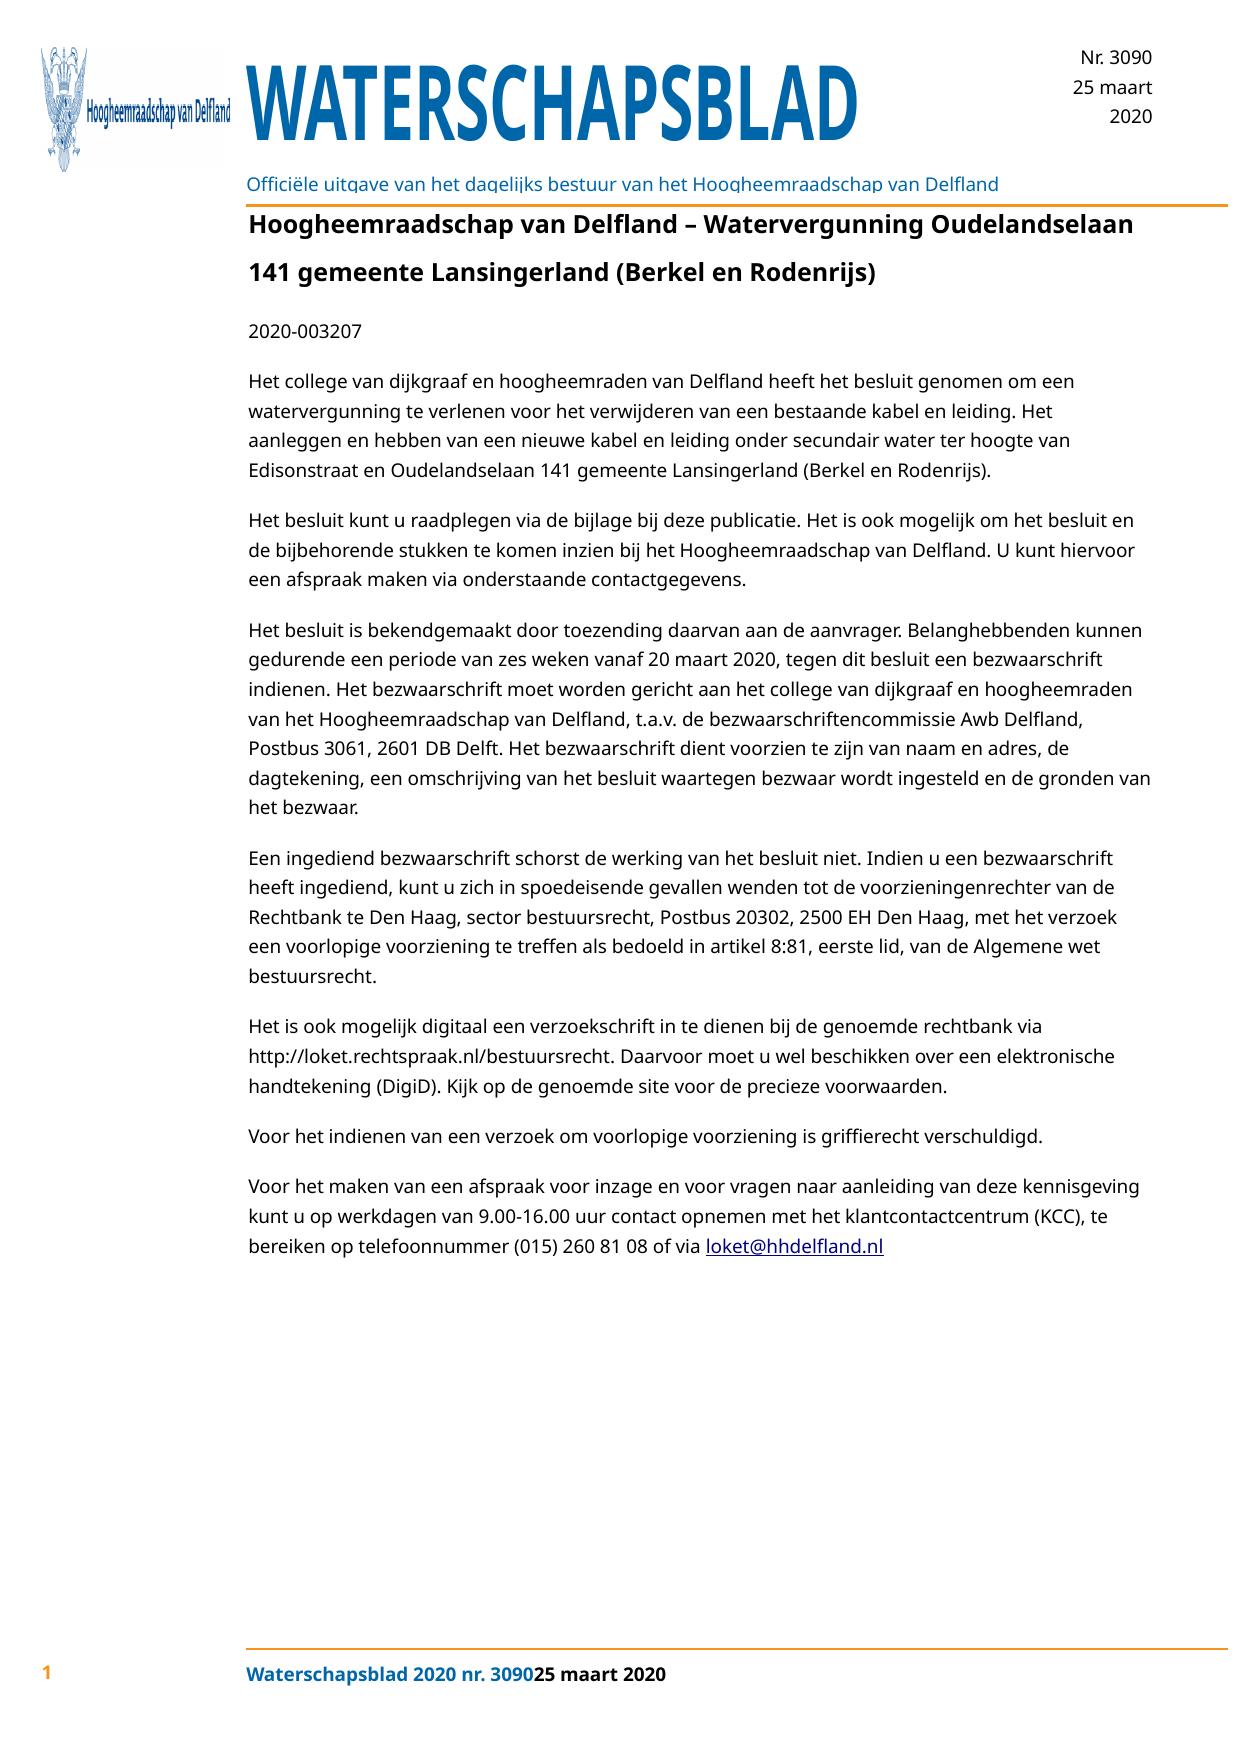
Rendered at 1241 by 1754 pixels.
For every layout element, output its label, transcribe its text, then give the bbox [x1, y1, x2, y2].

text Het besluit is bekendgemaakt door toezending daarvan aan de aanvrager. Belanghebbenden kunnen gedurende een periode van zes weken vanaf 20 maart 2020, tegen dit besluit een bezwaarschrift indienen. Het bezwaarschrift moet worden gericht aan het college van dijkgraaf en hoogheemraden van het Hoogheemraadschap van Delfland, t.a.v. de bezwaarschriftencommissie Awb Delfland, Postbus 3061, 2601 DB Delft. Het bezwaarschrift dient voorzien te zijn van naam en adres, de dagtekening, een omschrijving van het besluit waartegen bezwaar wordt ingesteld en de gronden van het bezwaar. [248, 617, 1152, 820]
text Hoogheemraadschap van Delfland – Watervergunning Oudelandselaan 141 gemeente Lansingerland (Berkel en Rodenrijs) [248, 207, 1152, 288]
text Een ingediend bezwaarschrift schorst de werking van het besluit niet. Indien u een bezwaarschrift heeft ingediend, kunt u zich in spoedeisende gevallen wenden tot de voorzieningenrechter van de Rechtbank te Den Haag, sector bestuursrecht, Postbus 20302, 2500 EH Den Haag, met het verzoek een voorlopige voorziening te treffen als bedoeld in artikel 8:81, eerste lid, van de Algemene wet bestuursrecht. [248, 845, 1152, 989]
text Voor het indienen van een verzoek om voorlopige voorziening is griffierecht verschuldigd. [248, 1123, 1152, 1149]
text Het besluit kunt u raadplegen via de bijlage bij deze publicatie. Het is ook mogelijk om het besluit en de bijbehorende stukken te komen inzien bij het Hoogheemraadschap van Delfland. U kunt hiervoor een afspraak maken via onderstaande contactgegevens. [248, 507, 1152, 592]
text Het college van dijkgraaf en hoogheemraden van Delfland heeft het besluit genomen om een watervergunning te verlenen voor het verwijderen van een bestaande kabel en leiding. Het aanleggen en hebben van een nieuwe kabel en leiding onder secundair water ter hoogte van Edisonstraat en Oudelandselaan 141 gemeente Lansingerland (Berkel en Rodenrijs). [248, 368, 1152, 483]
picture [41, 47, 231, 172]
text Het is ook mogelijk digitaal een verzoekschrift in te dienen bij de genoemde rechtbank via http://loket.rechtspraak.nl/bestuursrecht. Daarvoor moet u wel beschikken over een elektronische handtekening (DigiD). Kijk op de genoemde site voor de precieze voorwaarden. [248, 1014, 1152, 1099]
text 2020-003207 [248, 318, 1152, 344]
text Voor het maken van een afspraak voor inzage en voor vragen naar aanleiding van deze kennisgeving kunt u op werkdagen van 9.00-16.00 uur contact opnemen met het klantcontactcentrum (KCC), te bereiken op telefoonnummer (015) 260 81 08 of via loket@hhdelfland.nl [248, 1174, 1152, 1259]
